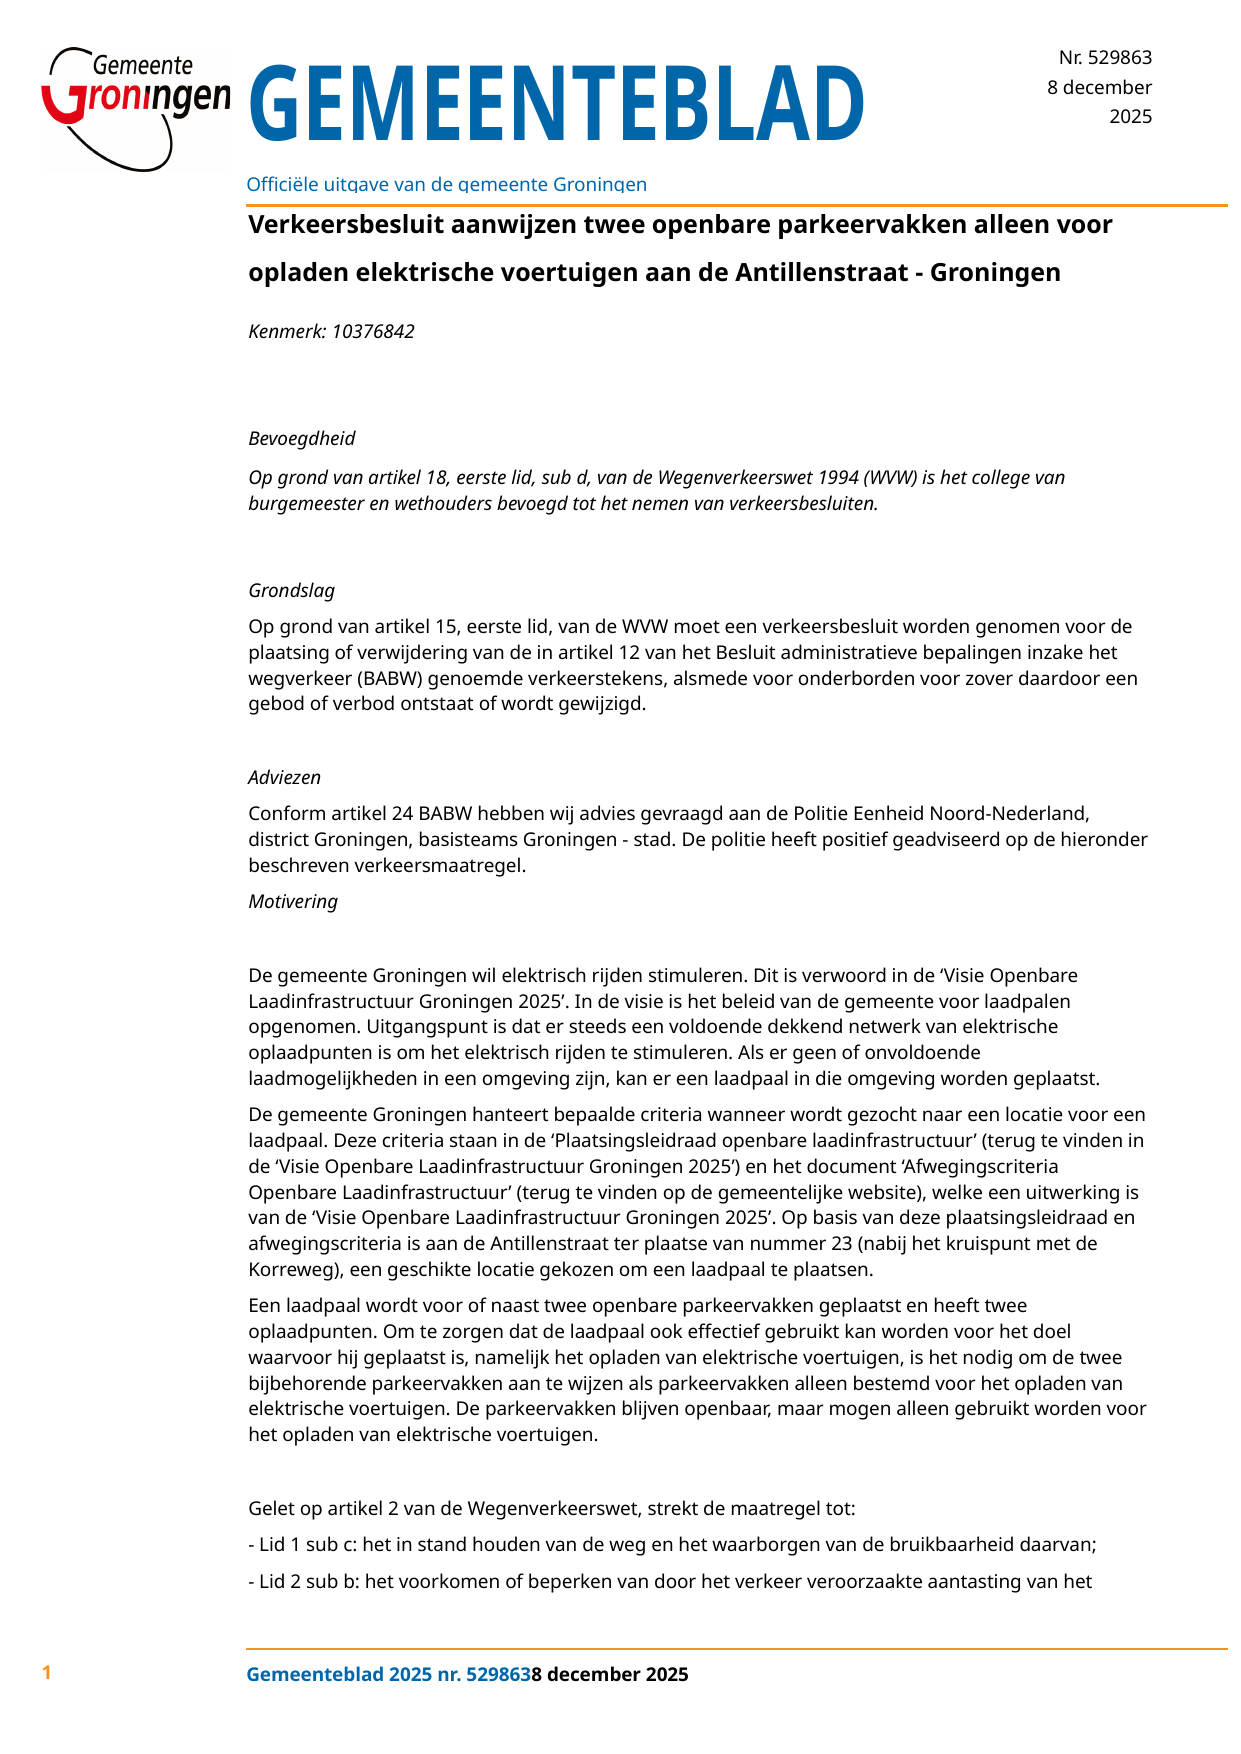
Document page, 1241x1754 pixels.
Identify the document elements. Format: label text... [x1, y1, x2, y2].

text - Lid 2 sub b: het voorkomen of beperken van door het verkeer veroorzaakte aantasting van het [248, 1568, 1152, 1594]
text - Lid 1 sub c: het in stand houden van de weg en het waarborgen van de bruikbaarheid daarvan; [248, 1531, 1152, 1557]
text Verkeersbesluit aanwijzen twee openbare parkeervakken alleen voor opladen elektrische voertuigen aan de Antillenstraat - Groningen [248, 207, 1152, 288]
text Gelet op artikel 2 van de Wegenverkeerswet, strekt de maatregel tot: [248, 1495, 1152, 1520]
picture [41, 47, 231, 172]
text Een laadpaal wordt voor of naast twee openbare parkeervakken geplaatst en heeft twee oplaadpunten. Om te zorgen dat de laadpaal ook effectief gebruikt kan worden voor het doel waarvoor hij geplaatst is, namelijk het opladen van elektrische voertuigen, is het nodig om de twee bijbehorende parkeervakken aan te wijzen als parkeervakken alleen bestemd voor het opladen van elektrische voertuigen. De parkeervakken blijven openbaar, maar mogen alleen gebruikt worden voor het opladen van elektrische voertuigen. [248, 1293, 1152, 1447]
text Op grond van artikel 15, eerste lid, van de WVW moet een verkeersbesluit worden genomen voor de plaatsing of verwijdering van de in artikel 12 van het Besluit administratieve bepalingen inzake het wegverkeer (BABW) genoemde verkeerstekens, alsmede voor onderborden voor zover daardoor een gebod of verbod ontstaat of wordt gewijzigd. [248, 613, 1152, 716]
text Kenmerk: 10376842 [248, 318, 1152, 344]
text Adviezen [248, 764, 1152, 790]
text De gemeente Groningen hanteert bepaalde criteria wanneer wordt gezocht naar een locatie voor een laadpaal. Deze criteria staan in de ‘Plaatsingsleidraad openbare laadinfrastructuur’ (terug te vinden in de ‘Visie Openbare Laadinfrastructuur Groningen 2025’) en het document ‘Afwegingscriteria Openbare Laadinfrastructuur’ (terug te vinden op de gemeentelijke website), welke een uitwerking is van de ‘Visie Openbare Laadinfrastructuur Groningen 2025’. Op basis van deze plaatsingsleidraad en afwegingscriteria is aan de Antillenstraat ter plaatse van nummer 23 (nabij het kruispunt met de Korreweg), een geschikte locatie gekozen om een laadpaal te plaatsen. [248, 1102, 1152, 1282]
text Grondslag [248, 577, 1152, 602]
text Motivering [248, 889, 1152, 914]
text Op grond van artikel 18, eerste lid, sub d, van de Wegenverkeerswet 1994 (WVW) is het college van burgemeester en wethouders bevoegd tot het nemen van verkeersbesluiten. [248, 464, 1152, 516]
text Bevoegdheid [248, 425, 1152, 451]
text De gemeente Groningen wil elektrisch rijden stimuleren. Dit is verwoord in de ‘Visie Openbare Laadinfrastructuur Groningen 2025’. In de visie is het beleid van de gemeente voor laadpalen opgenomen. Uitgangspunt is dat er steeds een voldoende dekkend netwerk van elektrische oplaadpunten is om het elektrisch rijden te stimuleren. Als er geen of onvoldoende laadmogelijkheden in een omgeving zijn, kan er een laadpaal in die omgeving worden geplaatst. [248, 962, 1152, 1091]
text Conform artikel 24 BABW hebben wij advies gevraagd aan de Politie Eenheid Noord-Nederland, district Groningen, basisteams Groningen - stad. De politie heeft positief geadviseerd op de hieronder beschreven verkeersmaatregel. [248, 801, 1152, 878]
